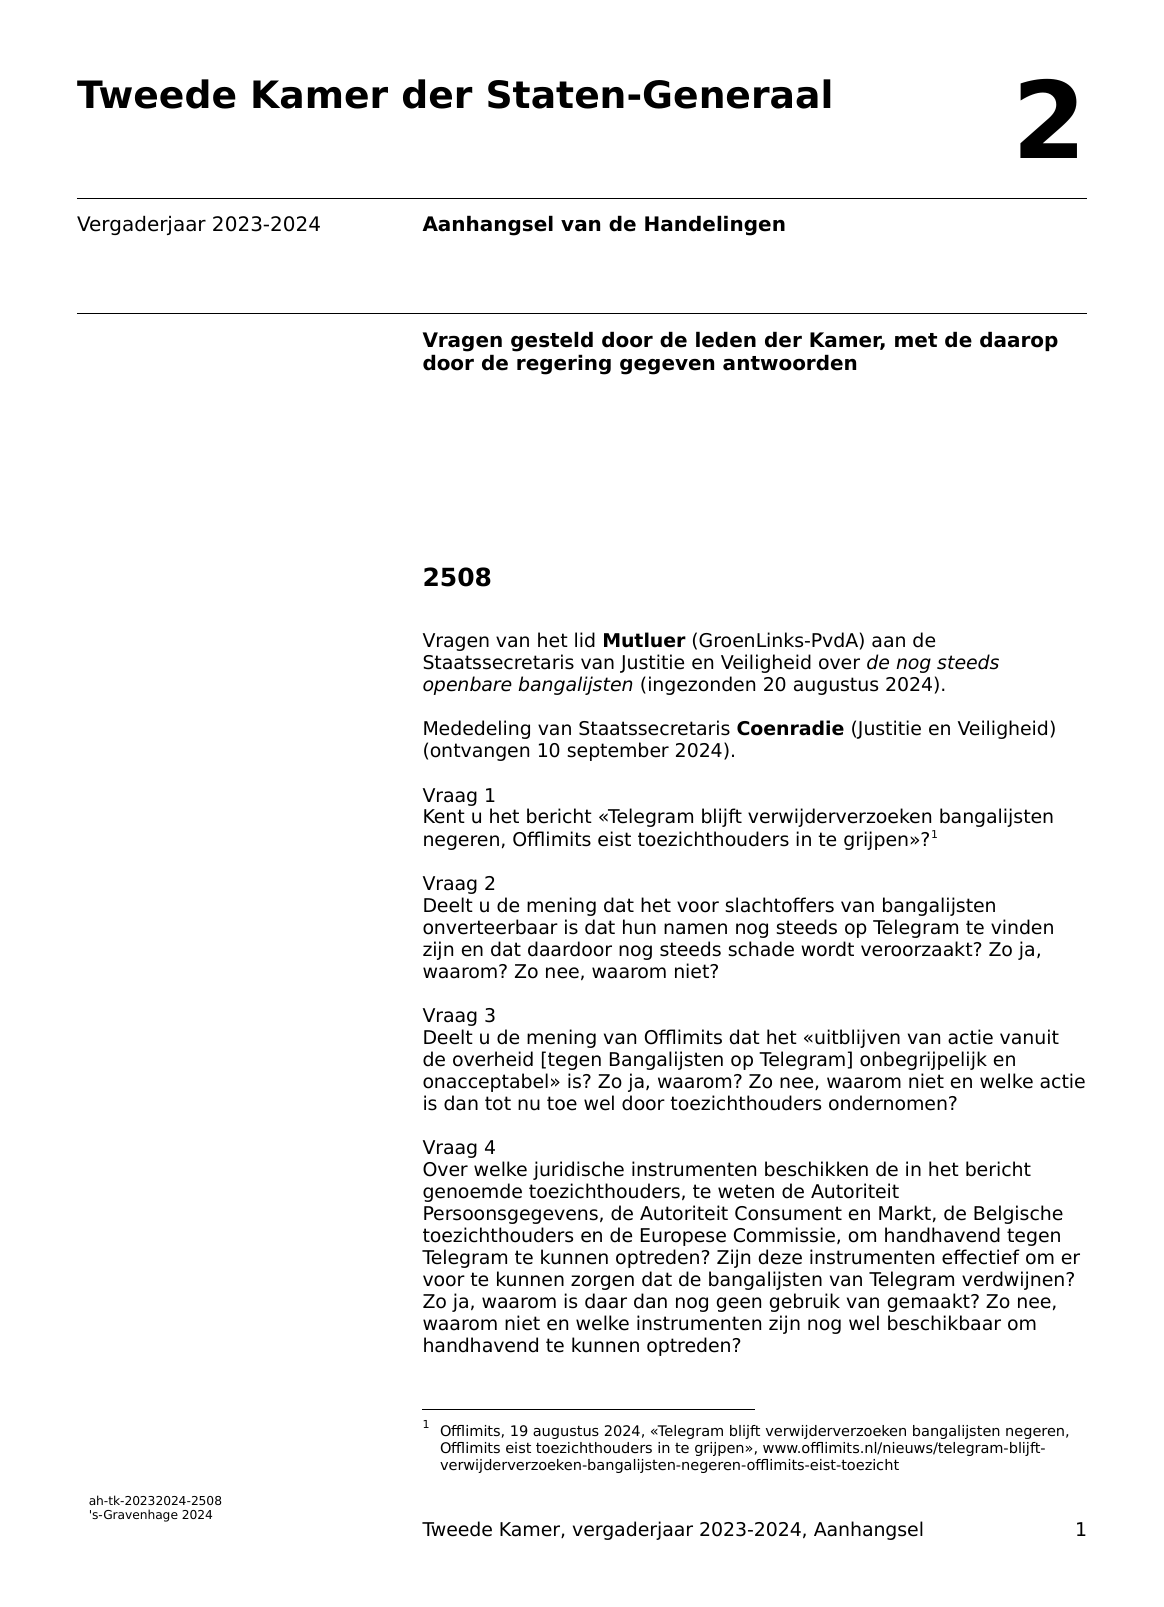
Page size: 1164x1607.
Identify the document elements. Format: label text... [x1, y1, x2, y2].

text Vraag 2 [422, 873, 1087, 894]
text Mededeling van Staatssecretaris Coenradie (Justitie en Veiligheid) (ontvangen 10 september 2024). [422, 718, 1087, 762]
table_cell Vergaderjaar 2023-2024 [77, 199, 422, 313]
text Over welke juridische instrumenten beschikken de in het bericht genoemde toezichthouders, te weten de Autoriteit Persoonsgegevens, de Autoriteit Consument en Markt, de Belgische toezichthouders en de Europese Commissie, om handhavend tegen Telegram te kunnen optreden? Zijn deze instrumenten effectief om er voor te kunnen zorgen dat de bangalijsten van Telegram verdwijnen? Zo ja, waarom is daar dan nog geen gebruik van gemaakt? Zo nee, waarom niet en welke instrumenten zijn nog wel beschikbaar om handhavend te kunnen optreden? [422, 1159, 1087, 1357]
table_header Tweede Kamer der Staten-Generaal [77, 59, 886, 198]
table_header 2 [886, 59, 1087, 198]
text Vraag 1 [422, 784, 1087, 806]
text Vraag 4 [422, 1137, 1087, 1159]
table_cell Vragen gesteld door de leden der Kamer, met de daarop door de regering gegeven antwoorden [422, 314, 1087, 375]
text ah-tk-20232024-2508 [88, 1494, 323, 1508]
table_cell Aanhangsel van de Handelingen [422, 199, 1087, 313]
text Deelt u de mening dat het voor slachtoffers van bangalijsten onverteerbaar is dat hun namen nog steeds op Telegram te vinden zijn en dat daardoor nog steeds schade wordt veroorzaakt? Zo ja, waarom? Zo nee, waarom niet? [422, 894, 1087, 982]
text 2508 [422, 563, 1087, 592]
text Deelt u de mening van Offlimits dat het «uitblijven van actie vanuit de overheid [tegen Bangalijsten op Telegram] onbegrijpelijk en onacceptabel» is? Zo ja, waarom? Zo nee, waarom niet en welke actie is dan tot nu toe wel door toezichthouders ondernomen? [422, 1027, 1087, 1114]
text Vraag 3 [422, 1005, 1087, 1027]
text Offlimits, 19 augustus 2024, «Telegram blijft verwijderverzoeken bangalijsten negeren, Offlimits eist toezichthouders in te grijpen», www.offlimits.nl/nieuws/telegram-blijft-verwijderverzoeken-bangalijsten-negeren-offlimits-eist-toezicht [422, 1418, 1087, 1474]
text 's-Gravenhage 2024 [88, 1508, 323, 1522]
text Vragen van het lid Mutluer (GroenLinks-PvdA) aan de Staatssecretaris van Justitie en Veiligheid over de nog steeds openbare bangalijsten (ingezonden 20 augustus 2024). [422, 630, 1087, 696]
table_cell [77, 314, 422, 375]
text Kent u het bericht «Telegram blijft verwijderverzoeken bangalijsten negeren, Offlimits eist toezichthouders in te grijpen»? [422, 806, 1087, 850]
